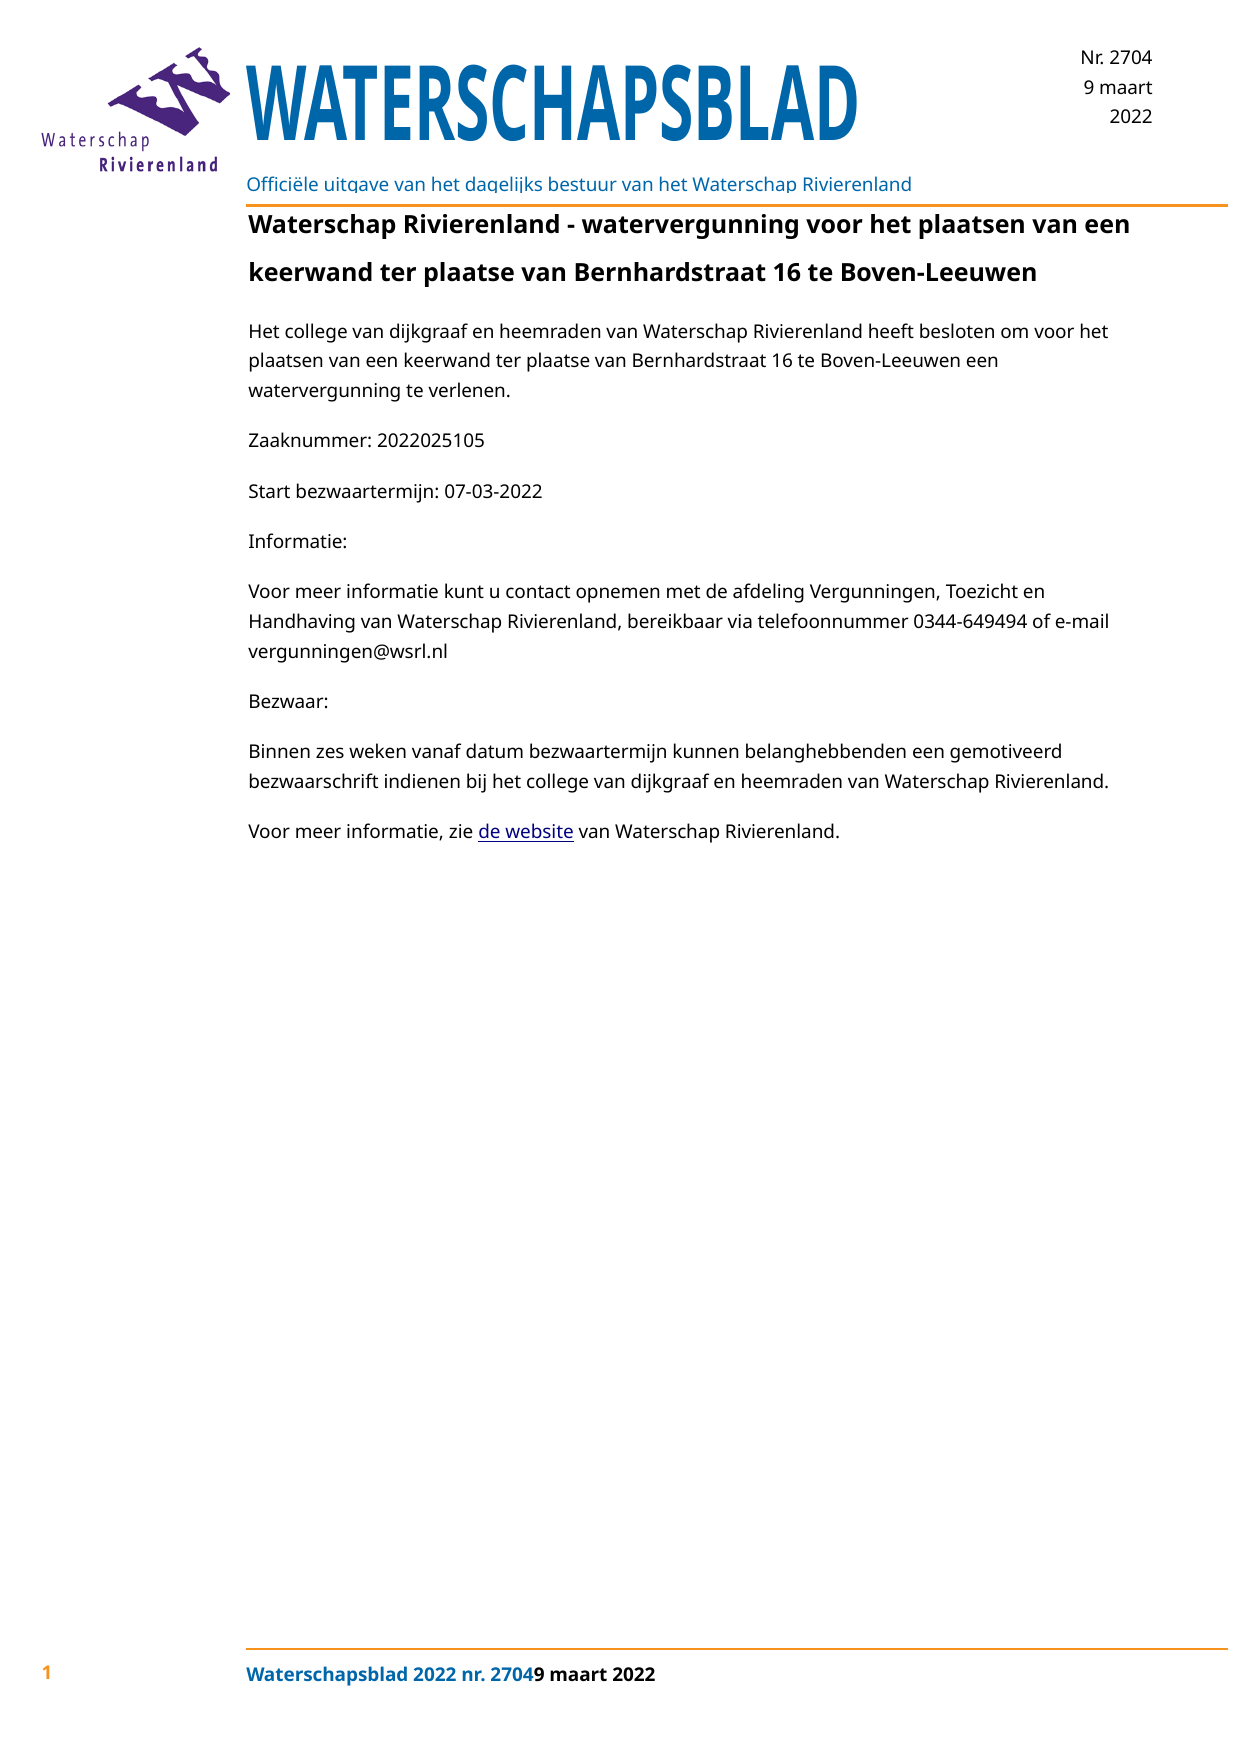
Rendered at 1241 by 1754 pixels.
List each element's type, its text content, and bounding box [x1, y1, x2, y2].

text Voor meer informatie kunt u contact opnemen met de afdeling Vergunningen, Toezicht en Handhaving van Waterschap Rivierenland, bereikbaar via telefoonnummer 0344-649494 of e-mail vergunningen@wsrl.nl [248, 579, 1152, 664]
picture [41, 47, 231, 172]
text Bezwaar: [248, 688, 1152, 714]
text Waterschap Rivierenland - watervergunning voor het plaatsen van een keerwand ter plaatse van Bernhardstraat 16 te Boven-Leeuwen [248, 207, 1152, 288]
text Zaaknummer: 2022025105 [248, 427, 1152, 453]
text Informatie: [248, 528, 1152, 554]
text Binnen zes weken vanaf datum bezwaartermijn kunnen belanghebbenden een gemotiveerd bezwaarschrift indienen bij het college van dijkgraaf en heemraden van Waterschap Rivierenland. [248, 739, 1152, 794]
text Voor meer informatie, zie de website van Waterschap Rivierenland. [248, 819, 1152, 844]
text Start bezwaartermijn: 07-03-2022 [248, 478, 1152, 504]
text Het college van dijkgraaf en heemraden van Waterschap Rivierenland heeft besloten om voor het plaatsen van een keerwand ter plaatse van Bernhardstraat 16 te Boven-Leeuwen een watervergunning te verlenen. [248, 318, 1152, 403]
